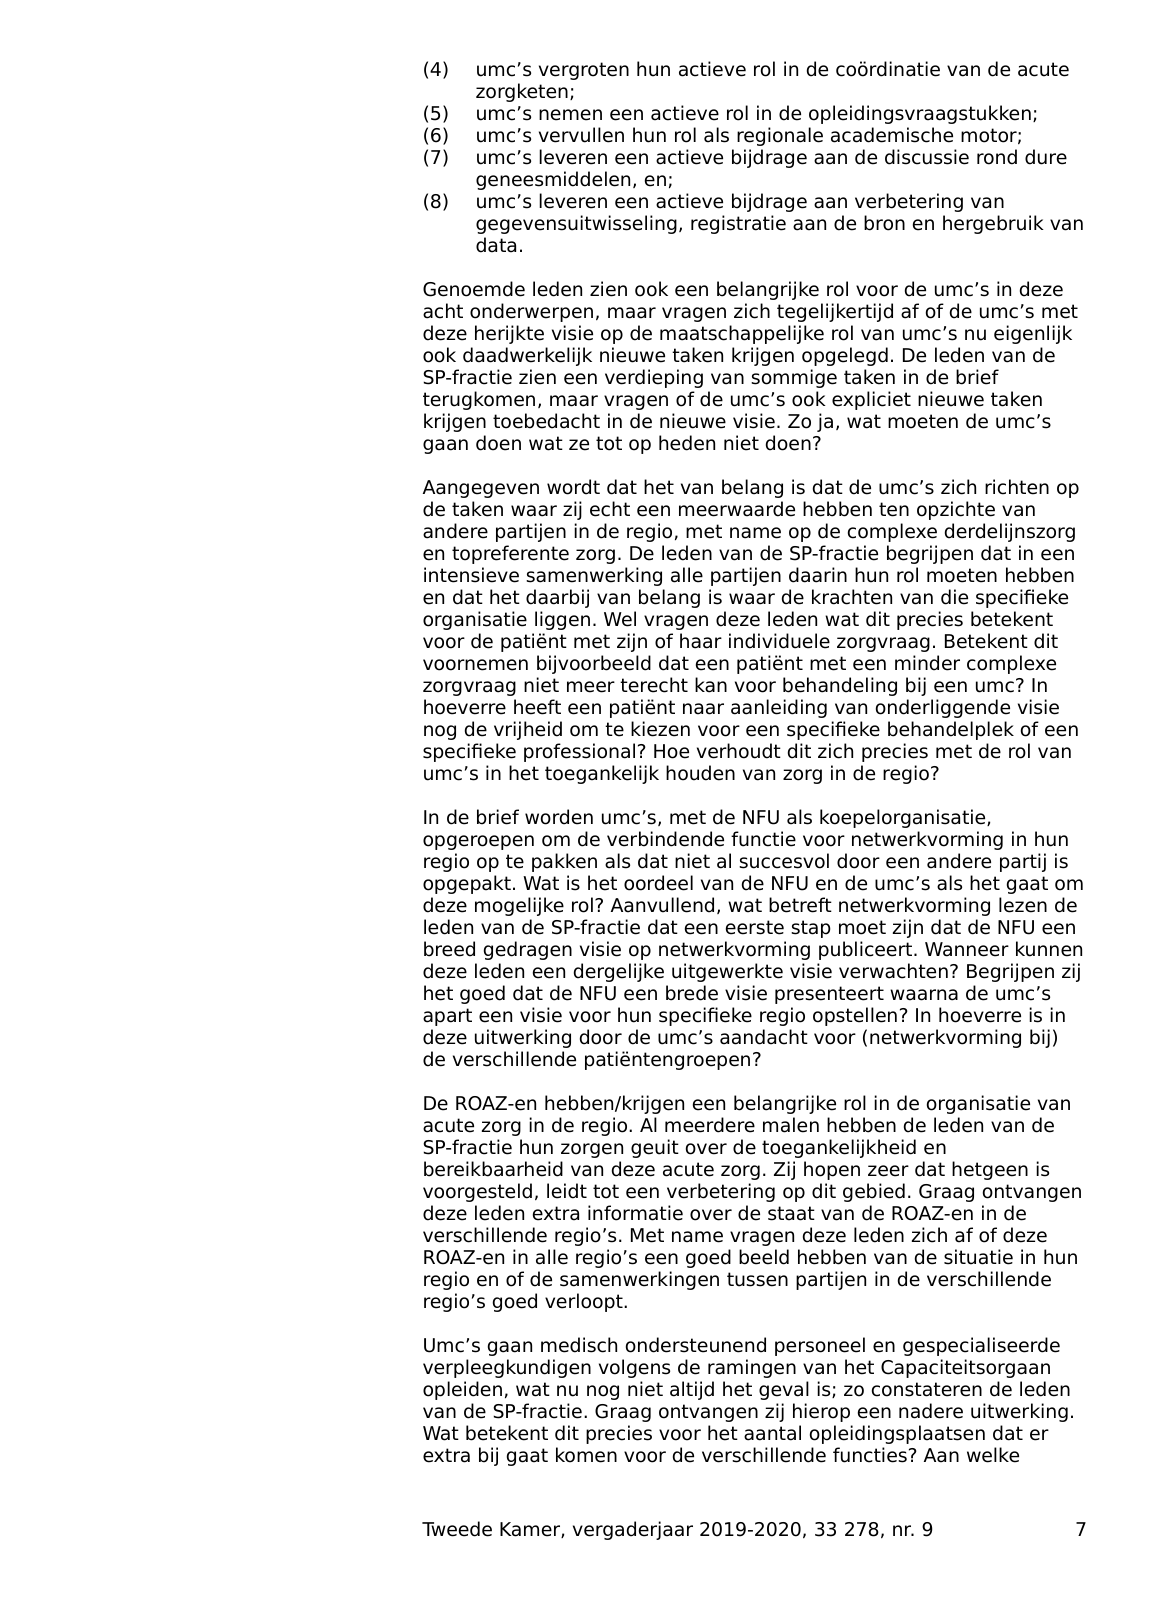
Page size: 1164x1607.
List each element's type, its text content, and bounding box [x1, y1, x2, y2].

text (5) umc’s nemen een actieve rol in de opleidingsvraagstukken; [422, 103, 1087, 125]
text (8) umc’s leveren een actieve bijdrage aan verbetering van gegevensuitwisseling, registratie aan de bron en hergebruik van data. [422, 191, 1087, 257]
text (7) umc’s leveren een actieve bijdrage aan de discussie rond dure geneesmiddelen, en; [422, 147, 1087, 191]
text In de brief worden umc’s, met de NFU als koepelorganisatie, opgeroepen om de verbindende functie voor netwerkvorming in hun regio op te pakken als dat niet al succesvol door een andere partij is opgepakt. Wat is het oordeel van de NFU en de umc’s als het gaat om deze mogelijke rol? Aanvullend, wat betreft netwerkvorming lezen de leden van de SP-fractie dat een eerste stap moet zijn dat de NFU een breed gedragen visie op netwerkvorming publiceert. Wanneer kunnen deze leden een dergelijke uitgewerkte visie verwachten? Begrijpen zij het goed dat de NFU een brede visie presenteert waarna de umc’s apart een visie voor hun specifieke regio opstellen? In hoeverre is in deze uitwerking door de umc’s aandacht voor (netwerkvorming bij) de verschillende patiëntengroepen? [422, 807, 1087, 1071]
text Umc’s gaan medisch ondersteunend personeel en gespecialiseerde verpleegkundigen volgens de ramingen van het Capaciteitsorgaan opleiden, wat nu nog niet altijd het geval is; zo constateren de leden van de SP-fractie. Graag ontvangen zij hierop een nadere uitwerking. Wat betekent dit precies voor het aantal opleidingsplaatsen dat er extra bij gaat komen voor de verschillende functies? Aan welke [422, 1335, 1087, 1467]
text De ROAZ-en hebben/krijgen een belangrijke rol in de organisatie van acute zorg in de regio. Al meerdere malen hebben de leden van de SP-fractie hun zorgen geuit over de toegankelijkheid en bereikbaarheid van deze acute zorg. Zij hopen zeer dat hetgeen is voorgesteld, leidt tot een verbetering op dit gebied. Graag ontvangen deze leden extra informatie over de staat van de ROAZ-en in de verschillende regio’s. Met name vragen deze leden zich af of deze ROAZ-en in alle regio’s een goed beeld hebben van de situatie in hun regio en of de samenwerkingen tussen partijen in de verschillende regio’s goed verloopt. [422, 1093, 1087, 1313]
text (4) umc’s vergroten hun actieve rol in de coördinatie van de acute zorgketen; [422, 59, 1087, 103]
text Genoemde leden zien ook een belangrijke rol voor de umc’s in deze acht onderwerpen, maar vragen zich tegelijkertijd af of de umc’s met deze herijkte visie op de maatschappelijke rol van umc’s nu eigenlijk ook daadwerkelijk nieuwe taken krijgen opgelegd. De leden van de SP-fractie zien een verdieping van sommige taken in de brief terugkomen, maar vragen of de umc’s ook expliciet nieuwe taken krijgen toebedacht in de nieuwe visie. Zo ja, wat moeten de umc’s gaan doen wat ze tot op heden niet doen? [422, 279, 1087, 455]
text (6) umc’s vervullen hun rol als regionale academische motor; [422, 125, 1087, 147]
text Aangegeven wordt dat het van belang is dat de umc’s zich richten op de taken waar zij echt een meerwaarde hebben ten opzichte van andere partijen in de regio, met name op de complexe derdelijnszorg en topreferente zorg. De leden van de SP-fractie begrijpen dat in een intensieve samenwerking alle partijen daarin hun rol moeten hebben en dat het daarbij van belang is waar de krachten van die specifieke organisatie liggen. Wel vragen deze leden wat dit precies betekent voor de patiënt met zijn of haar individuele zorgvraag. Betekent dit voornemen bijvoorbeeld dat een patiënt met een minder complexe zorgvraag niet meer terecht kan voor behandeling bij een umc? In hoeverre heeft een patiënt naar aanleiding van onderliggende visie nog de vrijheid om te kiezen voor een specifieke behandelplek of een specifieke professional? Hoe verhoudt dit zich precies met de rol van umc’s in het toegankelijk houden van zorg in de regio? [422, 477, 1087, 785]
